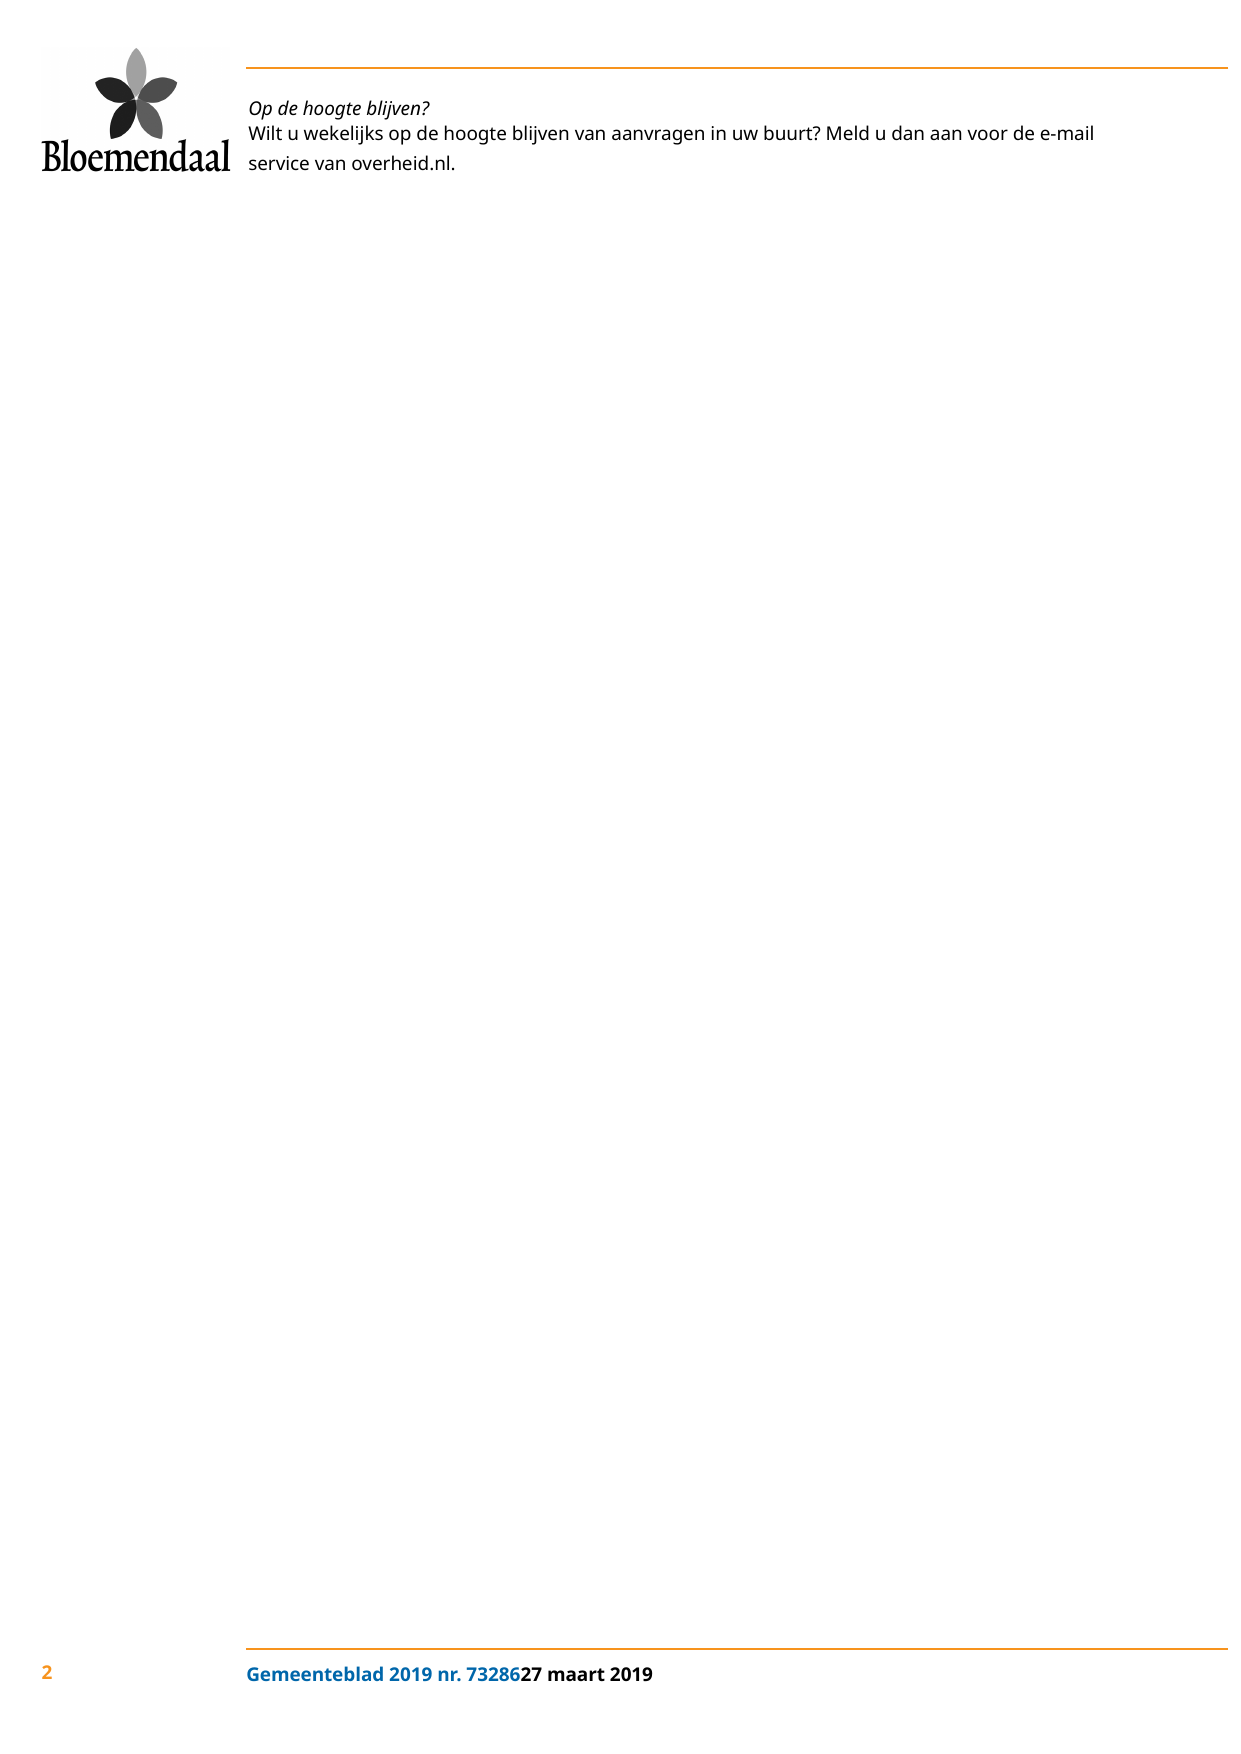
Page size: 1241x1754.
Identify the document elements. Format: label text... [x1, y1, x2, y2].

picture [41, 47, 231, 172]
text Wilt u wekelijks op de hoogte blijven van aanvragen in uw buurt? Meld u dan aan voor de e-mail service van overheid.nl. [248, 121, 1152, 176]
text Op de hoogte blijven? [248, 95, 1152, 121]
